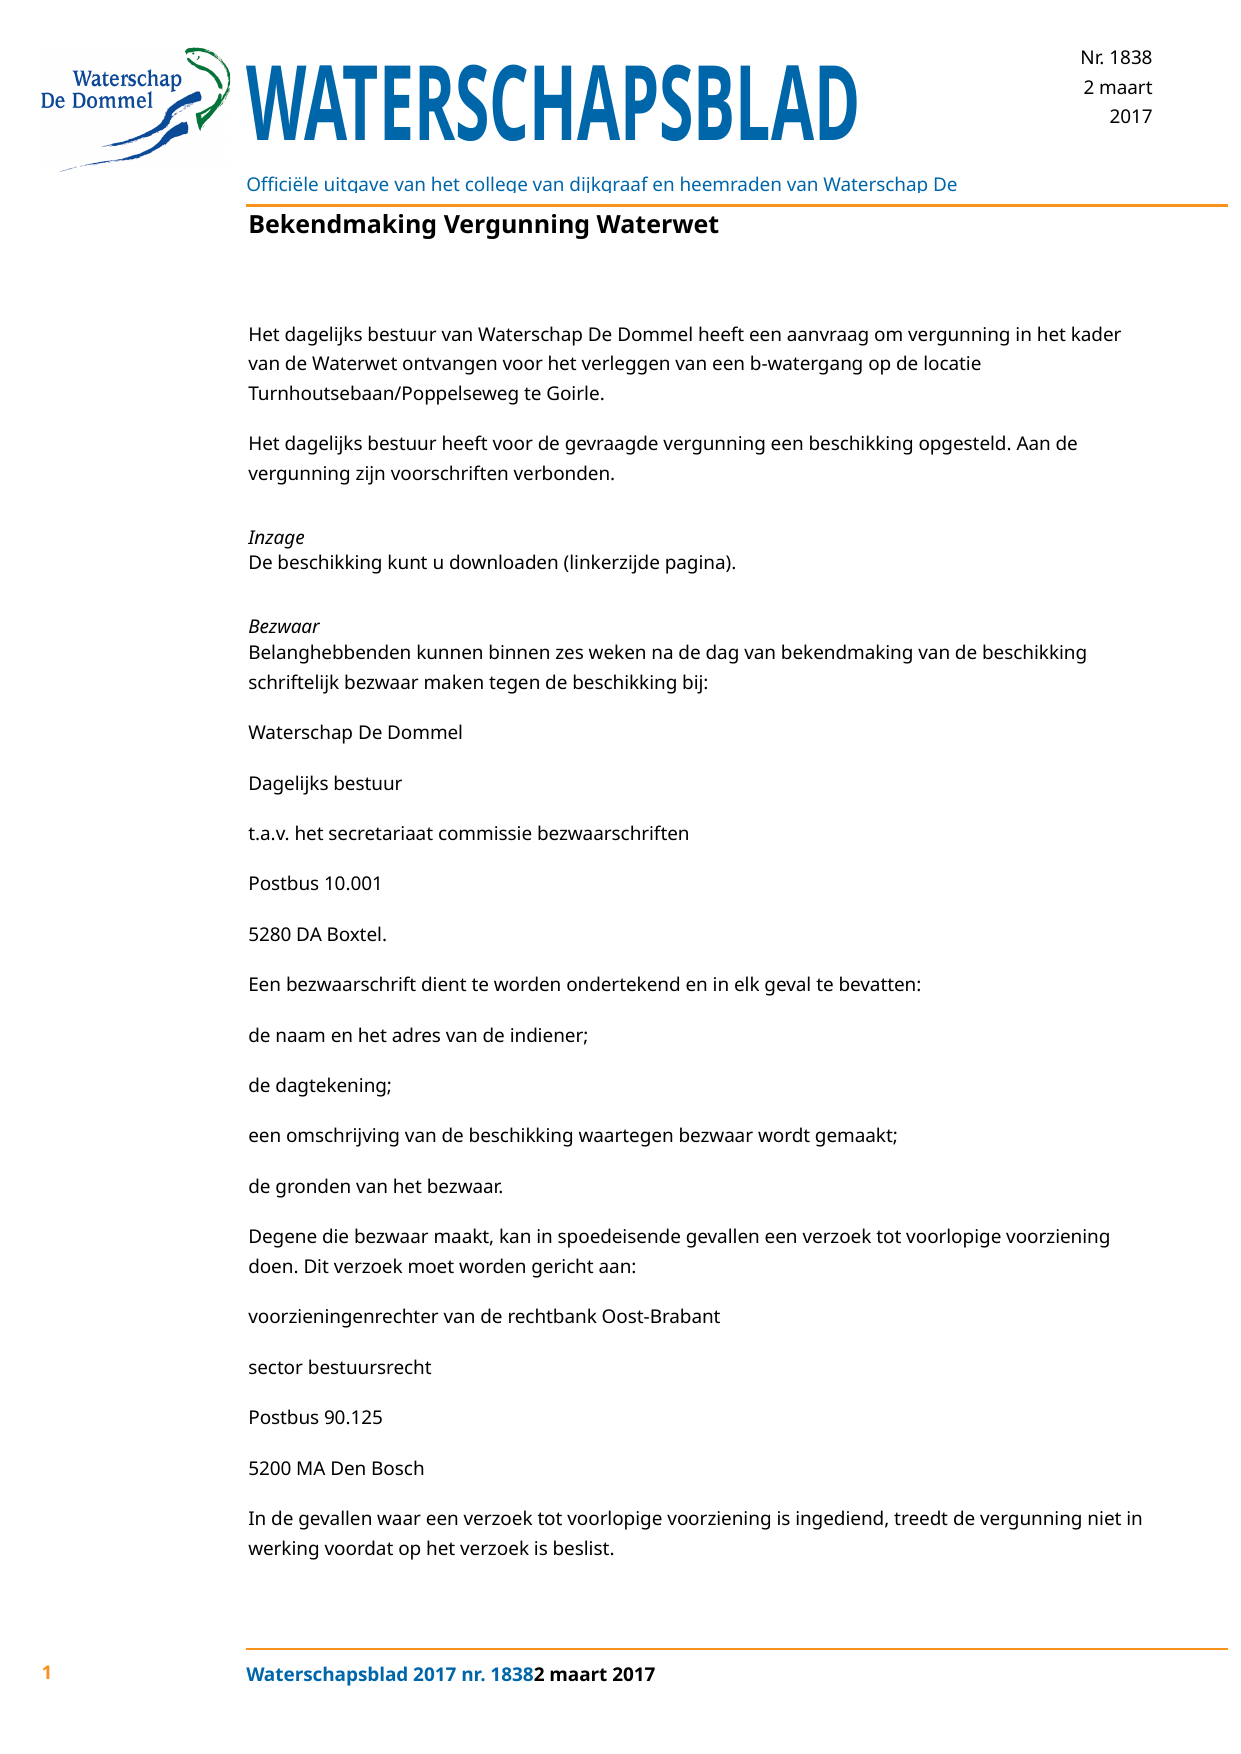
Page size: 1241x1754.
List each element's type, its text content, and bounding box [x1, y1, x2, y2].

text voorzieningenrechter van de rechtbank Oost-Brabant [248, 1303, 1152, 1329]
text In de gevallen waar een verzoek tot voorlopige voorziening is ingediend, treedt de vergunning niet in werking voordat op het verzoek is beslist. [248, 1505, 1152, 1560]
text De beschikking kunt u downloaden (linkerzijde pagina). [248, 549, 1152, 575]
text Het dagelijks bestuur heeft voor de gevraagde vergunning een beschikking opgesteld. Aan de vergunning zijn voorschriften verbonden. [248, 430, 1152, 486]
text 5280 DA Boxtel. [248, 921, 1152, 947]
text de dagtekening; [248, 1072, 1152, 1098]
text Bekendmaking Vergunning Waterwet [248, 207, 1152, 241]
text de naam en het adres van de indiener; [248, 1022, 1152, 1047]
text Bezwaar [248, 613, 1152, 639]
text de gronden van het bezwaar. [248, 1173, 1152, 1199]
text Dagelijks bestuur [248, 770, 1152, 795]
text Het dagelijks bestuur van Waterschap De Dommel heeft een aanvraag om vergunning in het kader van de Waterwet ontvangen voor het verleggen van een b-watergang op de locatie Turnhoutsebaan/Poppelseweg te Goirle. [248, 321, 1152, 406]
picture [41, 47, 231, 172]
text Postbus 10.001 [248, 871, 1152, 896]
text Inzage [248, 524, 1152, 549]
text een omschrijving van de beschikking waartegen bezwaar wordt gemaakt; [248, 1123, 1152, 1148]
text Postbus 90.125 [248, 1404, 1152, 1430]
text 5200 MA Den Bosch [248, 1455, 1152, 1480]
text t.a.v. het secretariaat commissie bezwaarschriften [248, 820, 1152, 846]
text sector bestuursrecht [248, 1354, 1152, 1379]
text Belanghebbenden kunnen binnen zes weken na de dag van bekendmaking van de beschikking schriftelijk bezwaar maken tegen de beschikking bij: [248, 639, 1152, 694]
text Een bezwaarschrift dient te worden ondertekend en in elk geval te bevatten: [248, 971, 1152, 997]
text Waterschap De Dommel [248, 719, 1152, 745]
text Degene die bezwaar maakt, kan in spoedeisende gevallen een verzoek tot voorlopige voorziening doen. Dit verzoek moet worden gericht aan: [248, 1223, 1152, 1279]
